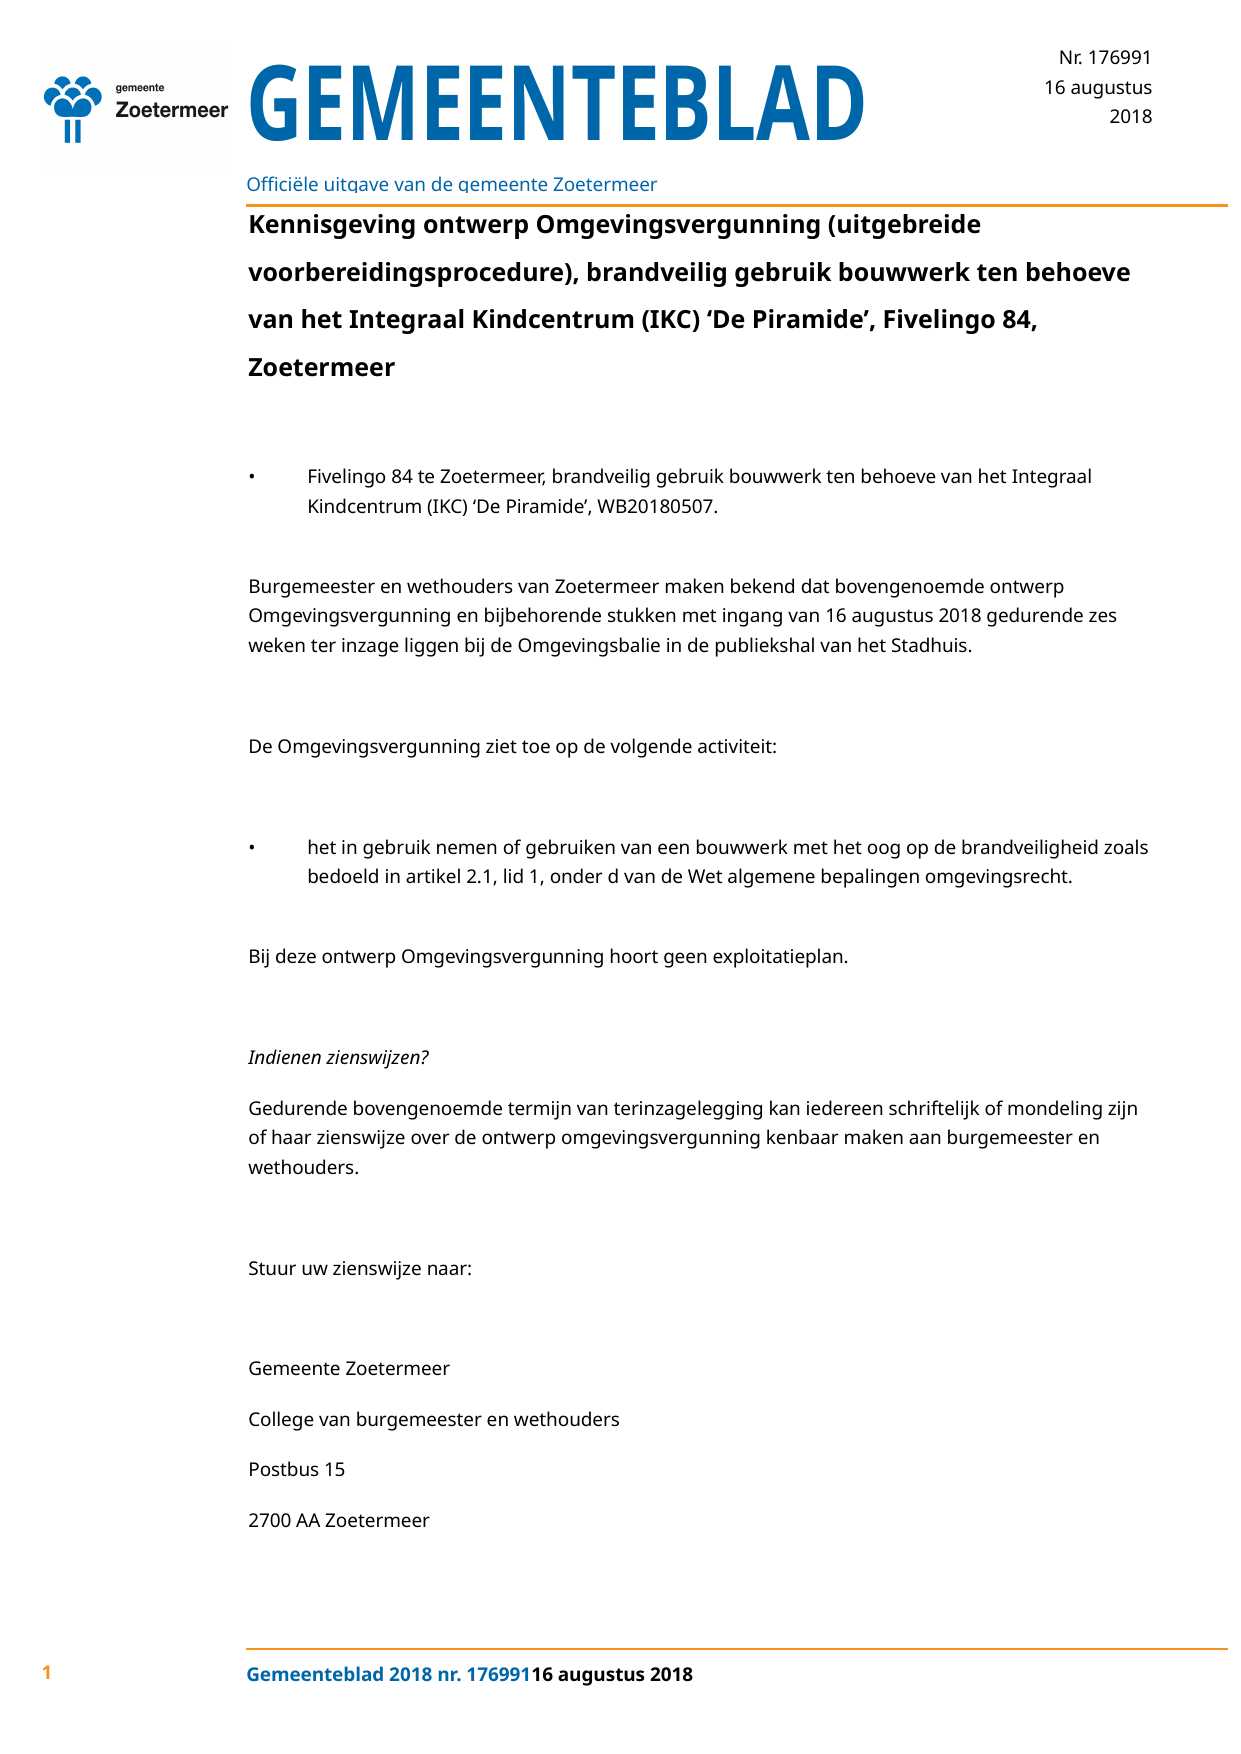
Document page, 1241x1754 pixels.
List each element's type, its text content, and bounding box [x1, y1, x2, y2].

text Kennisgeving ontwerp Omgevingsvergunning (uitgebreide voorbereidingsprocedure), brandveilig gebruik bouwwerk ten behoeve van het Integraal Kindcentrum (IKC) ‘De Piramide’, Fivelingo 84, Zoetermeer [248, 207, 1152, 384]
text Gedurende bovengenoemde termijn van terinzagelegging kan iedereen schriftelijk of mondeling zijn of haar zienswijze over de ontwerp omgevingsvergunning kenbaar maken aan burgemeester en wethouders. [248, 1095, 1152, 1180]
text De Omgevingsvergunning ziet toe op de volgende activiteit: [248, 733, 1152, 759]
text Bij deze ontwerp Omgevingsvergunning hoort geen exploitatieplan. [248, 943, 1152, 969]
text Stuur uw zienswijze naar: [248, 1255, 1152, 1281]
text Indienen zienswijzen? [248, 1044, 1152, 1070]
text 2700 AA Zoetermeer [248, 1507, 1152, 1533]
text College van burgemeester en wethouders [248, 1406, 1152, 1432]
list het in gebruik nemen of gebruiken van een bouwwerk met het oog op de brandveiligheid zoals bedoeld in artikel 2.1, lid 1, onder d van de Wet algemene bepalingen omgevingsrecht. [248, 834, 1152, 889]
text Postbus 15 [248, 1456, 1152, 1482]
picture [41, 47, 231, 172]
text Burgemeester en wethouders van Zoetermeer maken bekend dat bovengenoemde ontwerp Omgevingsvergunning en bijbehorende stukken met ingang van 16 augustus 2018 gedurende zes weken ter inzage liggen bij de Omgevingsbalie in de publiekshal van het Stadhuis. [248, 573, 1152, 658]
list Fivelingo 84 te Zoetermeer, brandveilig gebruik bouwwerk ten behoeve van het Integraal Kindcentrum (IKC) ‘De Piramide’, WB20180507. [248, 463, 1152, 519]
text Gemeente Zoetermeer [248, 1356, 1152, 1381]
